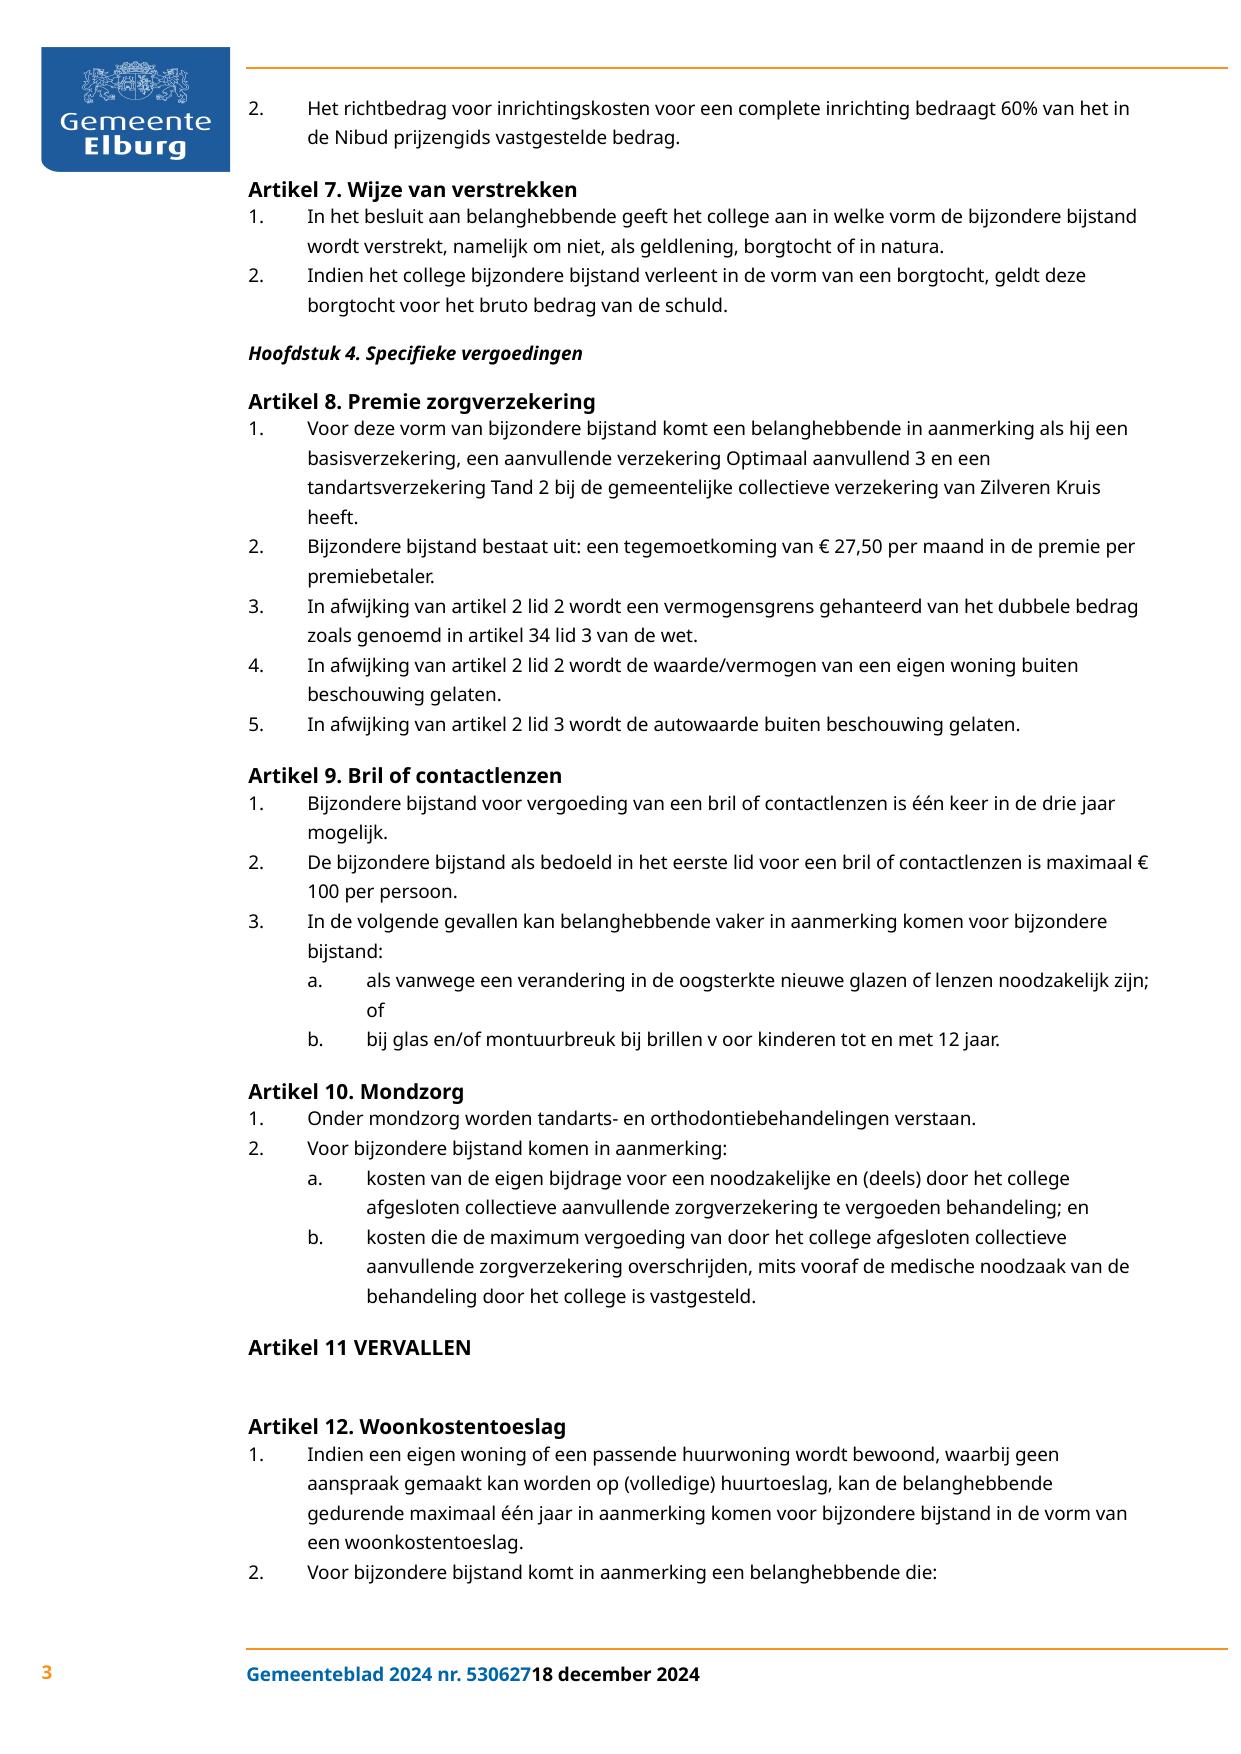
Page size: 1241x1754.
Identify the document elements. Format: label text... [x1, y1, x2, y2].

list Onder mondzorg worden tandarts- en orthodontiebehandelingen verstaan. [248, 1106, 1152, 1131]
text Artikel 8. Premie zorgverzekering [248, 387, 1152, 415]
list In afwijking van artikel 2 lid 3 wordt de autowaarde buiten beschouwing gelaten. [248, 711, 1152, 737]
list Voor bijzondere bijstand komt in aanmerking een belanghebbende die: [248, 1559, 1152, 1585]
list bij glas en/of montuurbreuk bij brillen v oor kinderen tot en met 12 jaar. [307, 1027, 1152, 1052]
list In afwijking van artikel 2 lid 2 wordt de waarde/vermogen van een eigen woning buiten beschouwing gelaten. [248, 652, 1152, 707]
list Voor bijzondere bijstand komen in aanmerking: [248, 1135, 1152, 1161]
text Artikel 12. Woonkostentoeslag [248, 1412, 1152, 1441]
list kosten van de eigen bijdrage voor een noodzakelijke en (deels) door het college afgesloten collectieve aanvullende zorgverzekering te vergoeden behandeling; en [307, 1165, 1152, 1220]
picture [41, 47, 231, 172]
list In het besluit aan belanghebbende geeft het college aan in welke vorm de bijzondere bijstand wordt verstrekt, namelijk om niet, als geldlening, borgtocht of in natura. [248, 203, 1152, 258]
list kosten die de maximum vergoeding van door het college afgesloten collectieve aanvullende zorgverzekering overschrijden, mits vooraf de medische noodzaak van de behandeling door het college is vastgesteld. [307, 1224, 1152, 1309]
list Bijzondere bijstand voor vergoeding van een bril of contactlenzen is één keer in de drie jaar mogelijk. [248, 790, 1152, 845]
list De bijzondere bijstand als bedoeld in het eerste lid voor een bril of contactlenzen is maximaal € 100 per persoon. [248, 849, 1152, 904]
text Artikel 7. Wijze van verstrekken [248, 175, 1152, 203]
text Artikel 11 VERVALLEN [248, 1333, 1152, 1362]
list Het richtbedrag voor inrichtingskosten voor een complete inrichting bedraagt 60% van het in de Nibud prijzengids vastgestelde bedrag. [248, 95, 1152, 150]
list als vanwege een verandering in de oogsterkte nieuwe glazen of lenzen noodzakelijk zijn; of [307, 967, 1152, 1023]
list Voor deze vorm van bijzondere bijstand komt een belanghebbende in aanmerking als hij een basisverzekering, een aanvullende verzekering Optimaal aanvullend 3 en een tandartsverzekering Tand 2 bij de gemeentelijke collectieve verzekering van Zilveren Kruis heeft. [248, 415, 1152, 530]
list Indien het college bijzondere bijstand verleent in de vorm van een borgtocht, geldt deze borgtocht voor het bruto bedrag van de schuld. [248, 262, 1152, 318]
list Indien een eigen woning of een passende huurwoning wordt bewoond, waarbij geen aanspraak gemaakt kan worden op (volledige) huurtoeslag, kan de belanghebbende gedurende maximaal één jaar in aanmerking komen voor bijzondere bijstand in de vorm van een woonkostentoeslag. [248, 1441, 1152, 1555]
list Bijzondere bijstand bestaat uit: een tegemoetkoming van € 27,50 per maand in de premie per premiebetaler. [248, 534, 1152, 589]
text Artikel 10. Mondzorg [248, 1077, 1152, 1106]
text Hoofdstuk 4. Specifieke vergoedingen [248, 338, 1152, 366]
text Artikel 9. Bril of contactlenzen [248, 762, 1152, 790]
list In afwijking van artikel 2 lid 2 wordt een vermogensgrens gehanteerd van het dubbele bedrag zoals genoemd in artikel 34 lid 3 van de wet. [248, 593, 1152, 648]
list In de volgende gevallen kan belanghebbende vaker in aanmerking komen voor bijzondere bijstand: [248, 908, 1152, 964]
